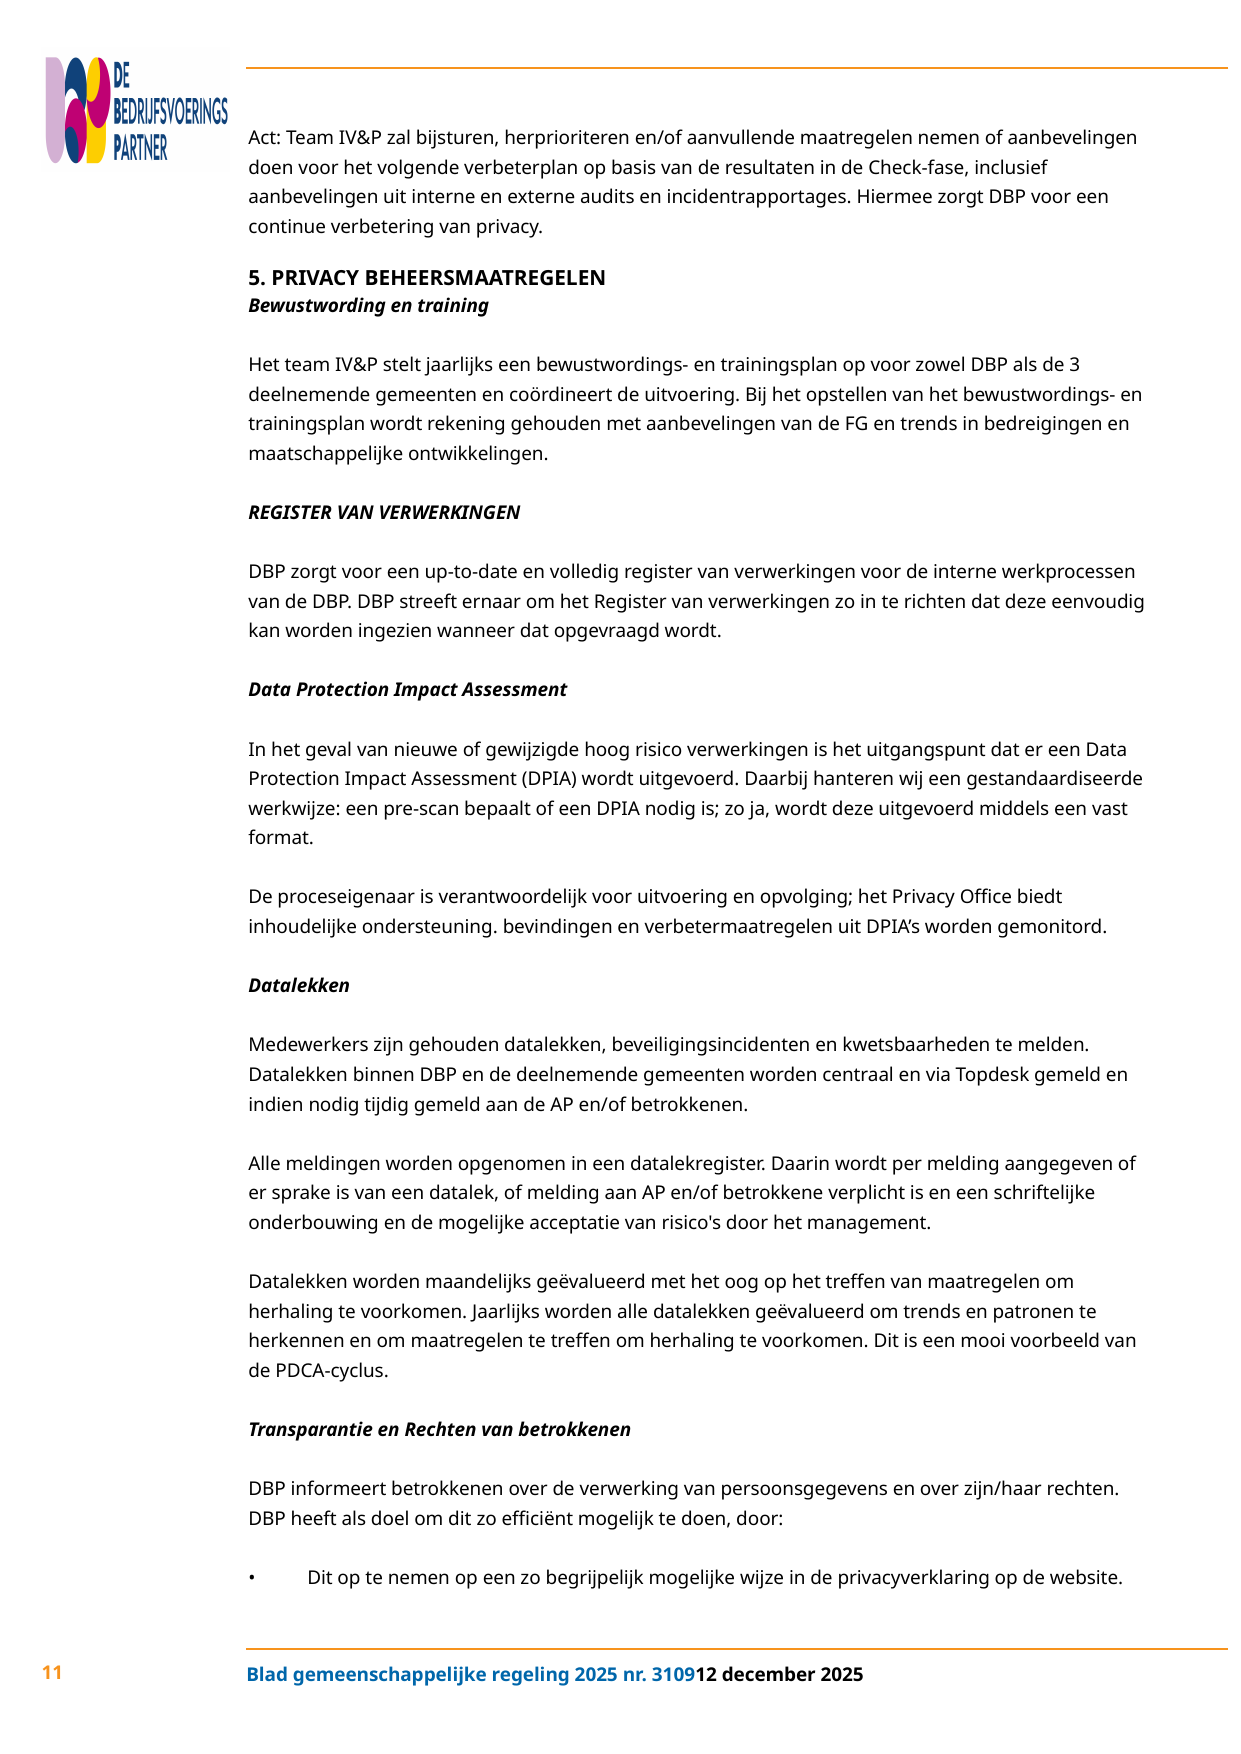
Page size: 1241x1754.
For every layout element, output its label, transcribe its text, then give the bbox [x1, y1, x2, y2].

text Data Protection Impact Assessment [248, 677, 1152, 702]
text In het geval van nieuwe of gewijzigde hoog risico verwerkingen is het uitgangspunt dat er een Data Protection Impact Assessment (DPIA) wordt uitgevoerd. Daarbij hanteren wij een gestandaardiseerde werkwijze: een pre-scan bepaalt of een DPIA nodig is; zo ja, wordt deze uitgevoerd middels een vast format. [248, 736, 1152, 850]
text REGISTER VAN VERWERKINGEN [248, 499, 1152, 525]
text DBP informeert betrokkenen over de verwerking van persoonsgegevens en over zijn/haar rechten. DBP heeft als doel om dit zo efficiënt mogelijk te doen, door: [248, 1475, 1152, 1531]
text Medewerkers zijn gehouden datalekken, beveiligingsincidenten en kwetsbaarheden te melden. Datalekken binnen DBP en de deelnemende gemeenten worden centraal en via Topdesk gemeld en indien nodig tijdig gemeld aan de AP en/of betrokkenen. [248, 1032, 1152, 1116]
text Act: Team IV&P zal bijsturen, herprioriteren en/of aanvullende maatregelen nemen of aanbevelingen doen voor het volgende verbeterplan op basis van de resultaten in de Check-fase, inclusief aanbevelingen uit interne en externe audits en incidentrapportages. Hiermee zorgt DBP voor een continue verbetering van privacy. [248, 124, 1152, 239]
text 5. PRIVACY BEHEERSMAATREGELEN [248, 263, 1152, 292]
text De proceseigenaar is verantwoordelijk voor uitvoering en opvolging; het Privacy Office biedt inhoudelijke ondersteuning. bevindingen en verbetermaatregelen uit DPIA’s worden gemonitord. [248, 884, 1152, 939]
text Transparantie en Rechten van betrokkenen [248, 1416, 1152, 1442]
list Dit op te nemen op een zo begrijpelijk mogelijke wijze in de privacyverklaring op de website. [248, 1564, 1152, 1590]
picture [41, 47, 231, 172]
text Alle meldingen worden opgenomen in een datalekregister. Daarin wordt per melding aangegeven of er sprake is van een datalek, of melding aan AP en/of betrokkene verplicht is en een schriftelijke onderbouwing en de mogelijke acceptatie van risico's door het management. [248, 1150, 1152, 1235]
text Het team IV&P stelt jaarlijks een bewustwordings- en trainingsplan op voor zowel DBP als de 3 deelnemende gemeenten en coördineert de uitvoering. Bij het opstellen van het bewustwordings- en trainingsplan wordt rekening gehouden met aanbevelingen van de FG en trends in bedreigingen en maatschappelijke ontwikkelingen. [248, 351, 1152, 466]
text DBP zorgt voor een up-to-date en volledig register van verwerkingen voor de interne werkprocessen van de DBP. DBP streeft ernaar om het Register van verwerkingen zo in te richten dat deze eenvoudig kan worden ingezien wanneer dat opgevraagd wordt. [248, 558, 1152, 643]
text Datalekken [248, 972, 1152, 998]
text Bewustwording en training [248, 292, 1152, 318]
text Datalekken worden maandelijks geëvalueerd met het oog op het treffen van maatregelen om herhaling te voorkomen. Jaarlijks worden alle datalekken geëvalueerd om trends en patronen te herkennen en om maatregelen te treffen om herhaling te voorkomen. Dit is een mooi voorbeeld van de PDCA-cyclus. [248, 1268, 1152, 1383]
